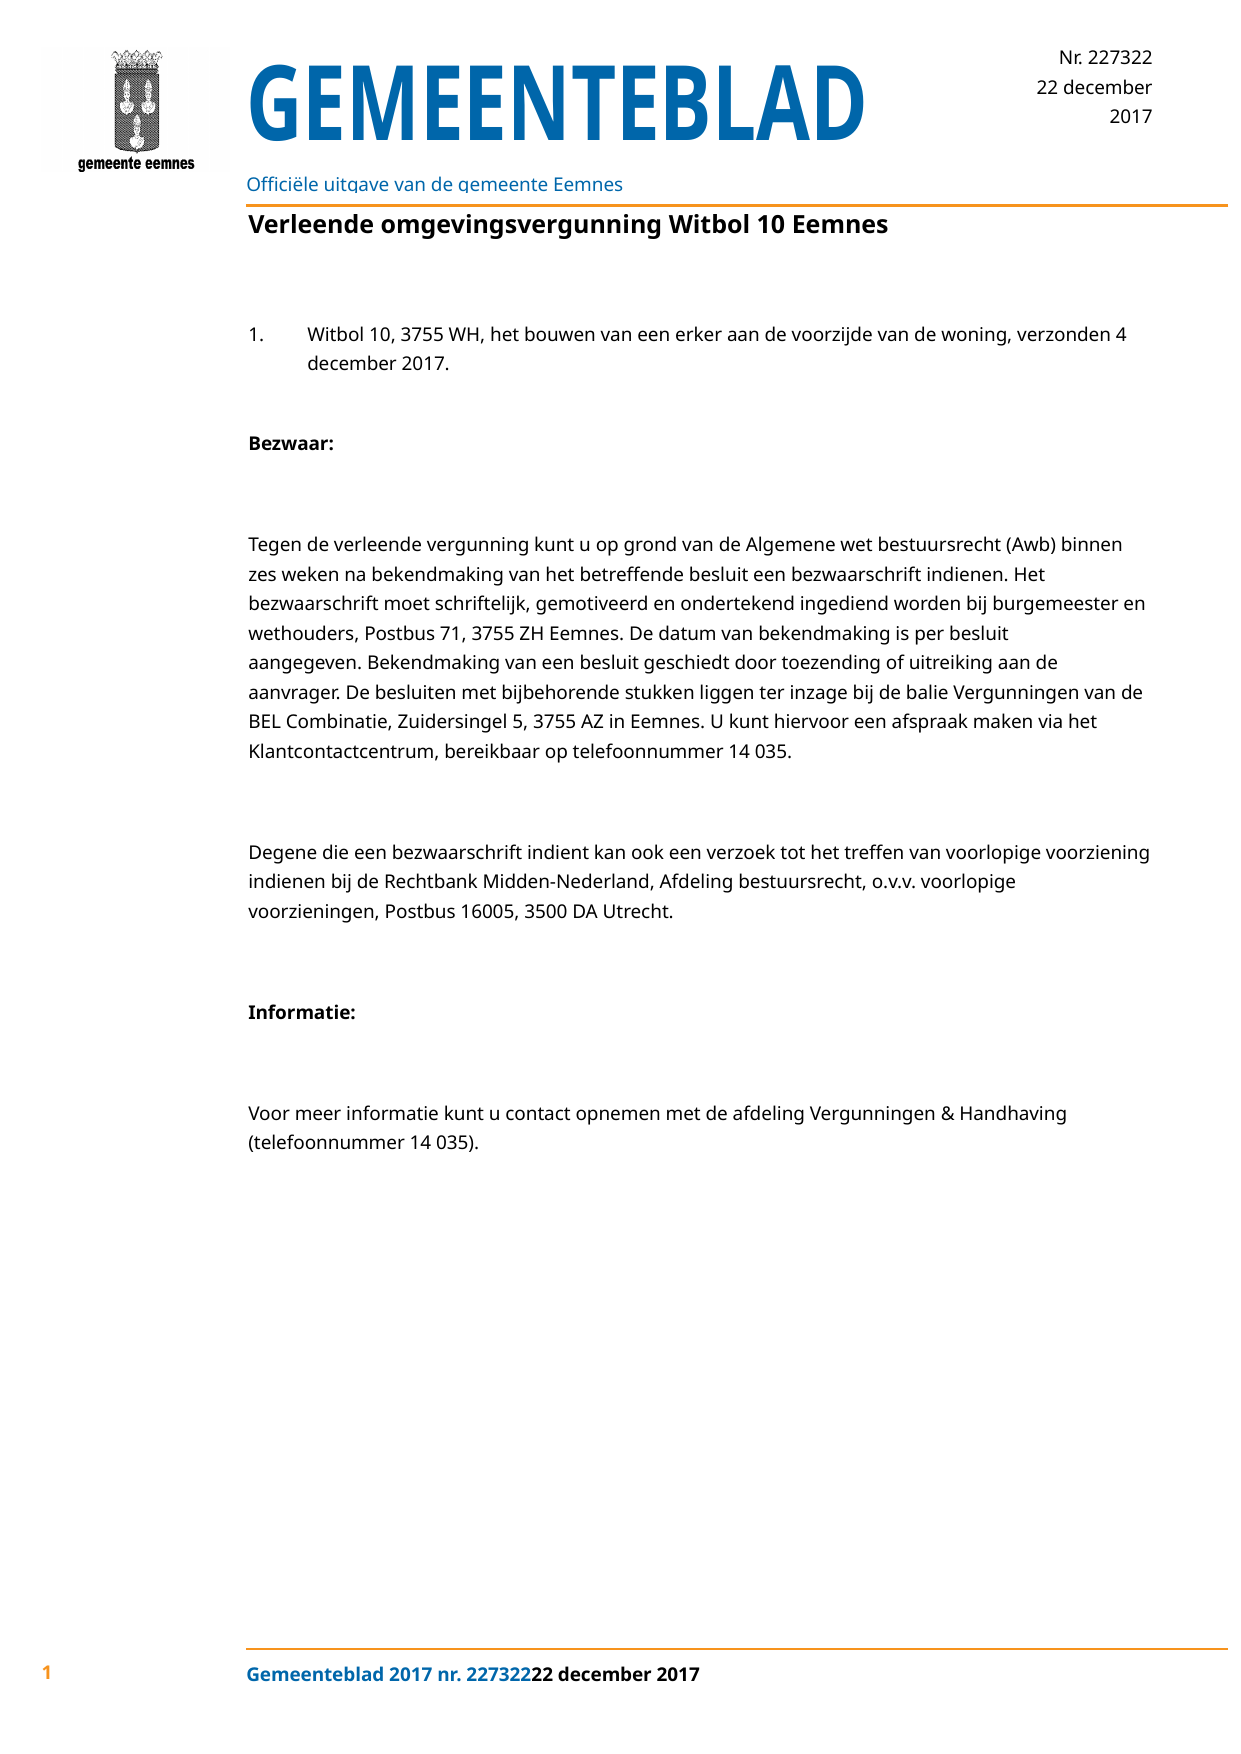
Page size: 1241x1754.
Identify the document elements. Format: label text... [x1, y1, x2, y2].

list Witbol 10, 3755 WH, het bouwen van een erker aan de voorzijde van de woning, verzonden 4 december 2017. [248, 321, 1152, 376]
text Verleende omgevingsvergunning Witbol 10 Eemnes [248, 207, 1152, 241]
text Bezwaar: [248, 430, 1152, 456]
text Tegen de verleende vergunning kunt u op grond van de Algemene wet bestuursrecht (Awb) binnen zes weken na bekendmaking van het betreffende besluit een bezwaarschrift indienen. Het bezwaarschrift moet schriftelijk, gemotiveerd en ondertekend ingediend worden bij burgemeester en wethouders, Postbus 71, 3755 ZH Eemnes. De datum van bekendmaking is per besluit aangegeven. Bekendmaking van een besluit geschiedt door toezending of uitreiking aan de aanvrager. De besluiten met bijbehorende stukken liggen ter inzage bij de balie Vergunningen van de BEL Combinatie, Zuidersingel 5, 3755 AZ in Eemnes. U kunt hiervoor een afspraak maken via het Klantcontactcentrum, bereikbaar op telefoonnummer 14 035. [248, 531, 1152, 764]
text Informatie: [248, 999, 1152, 1025]
picture [41, 47, 231, 172]
text Degene die een bezwaarschrift indient kan ook een verzoek tot het treffen van voorlopige voorziening indienen bij de Rechtbank Midden-Nederland, Afdeling bestuursrecht, o.v.v. voorlopige voorzieningen, Postbus 16005, 3500 DA Utrecht. [248, 839, 1152, 924]
text Voor meer informatie kunt u contact opnemen met de afdeling Vergunningen & Handhaving (telefoonnummer 14 035). [248, 1100, 1152, 1155]
